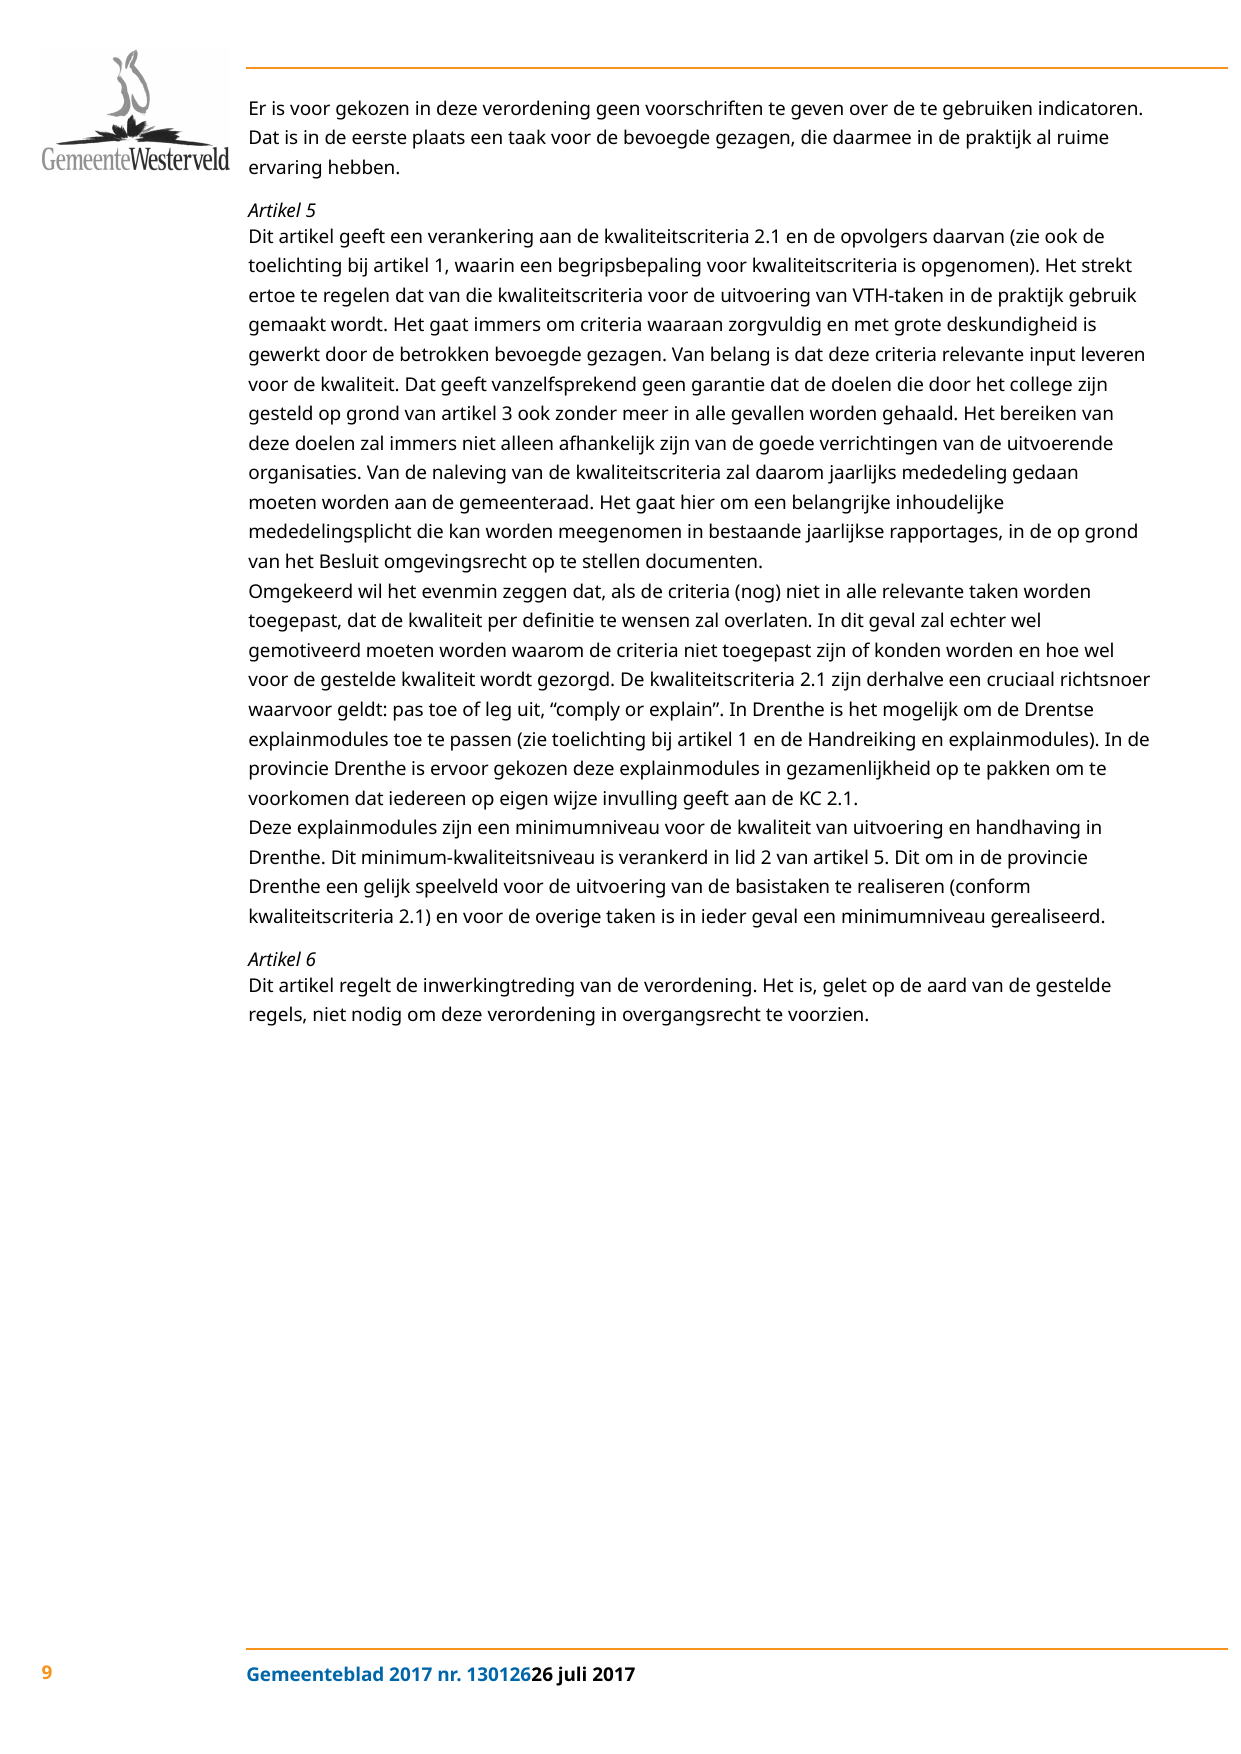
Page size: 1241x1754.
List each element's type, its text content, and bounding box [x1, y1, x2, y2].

picture [41, 47, 231, 172]
text Deze explainmodules zijn een minimumniveau voor de kwaliteit van uitvoering en handhaving in Drenthe. Dit minimum-kwaliteitsniveau is verankerd in lid 2 van artikel 5. Dit om in de provincie Drenthe een gelijk speelveld voor de uitvoering van de basistaken te realiseren (conform kwaliteitscriteria 2.1) en voor de overige taken is in ieder geval een minimumniveau gerealiseerd. [248, 814, 1152, 929]
text Er is voor gekozen in deze verordening geen voorschriften te geven over de te gebruiken indicatoren. Dat is in de eerste plaats een taak voor de bevoegde gezagen, die daarmee in de praktijk al ruime ervaring hebben. [248, 95, 1152, 180]
text Dit artikel regelt de inwerkingtreding van de verordening. Het is, gelet op de aard van de gestelde regels, niet nodig om deze verordening in overgangsrecht te voorzien. [248, 972, 1152, 1027]
text Dit artikel geeft een verankering aan de kwaliteitscriteria 2.1 en de opvolgers daarvan (zie ook de toelichting bij artikel 1, waarin een begripsbepaling voor kwaliteitscriteria is opgenomen). Het strekt ertoe te regelen dat van die kwaliteitscriteria voor de uitvoering van VTH-taken in de praktijk gebruik gemaakt wordt. Het gaat immers om criteria waaraan zorgvuldig en met grote deskundigheid is gewerkt door de betrokken bevoegde gezagen. Van belang is dat deze criteria relevante input leveren voor de kwaliteit. Dat geeft vanzelfsprekend geen garantie dat de doelen die door het college zijn gesteld op grond van artikel 3 ook zonder meer in alle gevallen worden gehaald. Het bereiken van deze doelen zal immers niet alleen afhankelijk zijn van de goede verrichtingen van de uitvoerende organisaties. Van de naleving van de kwaliteitscriteria zal daarom jaarlijks mededeling gedaan moeten worden aan de gemeenteraad. Het gaat hier om een belangrijke inhoudelijke mededelingsplicht die kan worden meegenomen in bestaande jaarlijkse rapportages, in de op grond van het Besluit omgevingsrecht op te stellen documenten. [248, 223, 1152, 574]
text Artikel 6 [248, 946, 1152, 972]
text Omgekeerd wil het evenmin zeggen dat, als de criteria (nog) niet in alle relevante taken worden toegepast, dat de kwaliteit per definitie te wensen zal overlaten. In dit geval zal echter wel gemotiveerd moeten worden waarom de criteria niet toegepast zijn of konden worden en hoe wel voor de gestelde kwaliteit wordt gezorgd. De kwaliteitscriteria 2.1 zijn derhalve een cruciaal richtsnoer waarvoor geldt: pas toe of leg uit, “comply or explain”. In Drenthe is het mogelijk om de Drentse explainmodules toe te passen (zie toelichting bij artikel 1 en de Handreiking en explainmodules). In de provincie Drenthe is ervoor gekozen deze explainmodules in gezamenlijkheid op te pakken om te voorkomen dat iedereen op eigen wijze invulling geeft aan de KC 2.1. [248, 578, 1152, 811]
text Artikel 5 [248, 197, 1152, 223]
